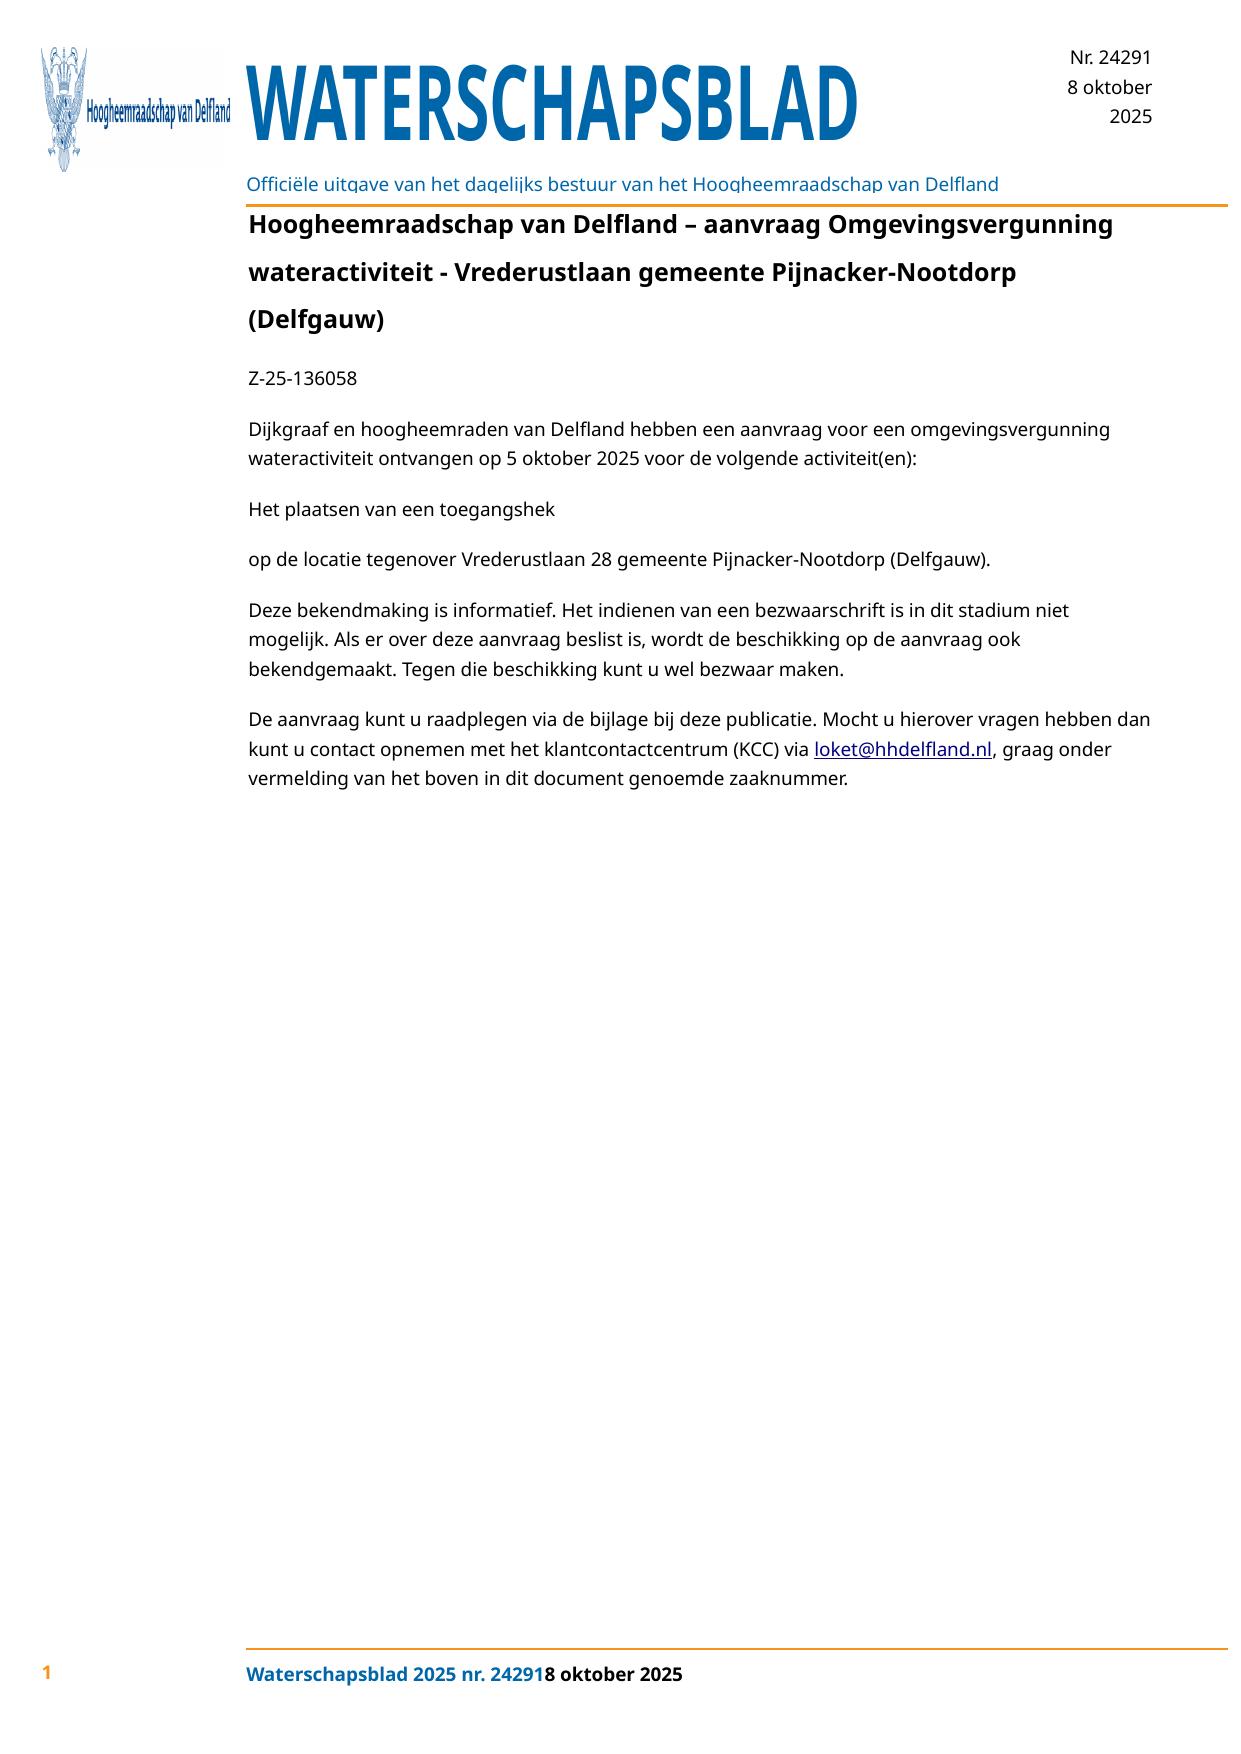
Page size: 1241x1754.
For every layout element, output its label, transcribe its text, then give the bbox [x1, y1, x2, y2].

text op de locatie tegenover Vrederustlaan 28 gemeente Pijnacker-Nootdorp (Delfgauw). [248, 546, 1152, 572]
text De aanvraag kunt u raadplegen via de bijlage bij deze publicatie. Mocht u hierover vragen hebben dan kunt u contact opnemen met het klantcontactcentrum (KCC) via loket@hhdelfland.nl, graag onder vermelding van het boven in dit document genoemde zaaknummer. [248, 706, 1152, 791]
text Het plaatsen van een toegangshek [248, 496, 1152, 522]
text Deze bekendmaking is informatief. Het indienen van een bezwaarschrift is in dit stadium niet mogelijk. Als er over deze aanvraag beslist is, wordt de beschikking op de aanvraag ook bekendgemaakt. Tegen die beschikking kunt u wel bezwaar maken. [248, 597, 1152, 682]
text Z-25-136058 [248, 366, 1152, 391]
text Dijkgraaf en hoogheemraden van Delfland hebben een aanvraag voor een omgevingsvergunning wateractiviteit ontvangen op 5 oktober 2025 voor de volgende activiteit(en): [248, 416, 1152, 471]
picture [41, 47, 231, 172]
text Hoogheemraadschap van Delfland – aanvraag Omgevingsvergunning wateractiviteit - Vrederustlaan gemeente Pijnacker-Nootdorp (Delfgauw) [248, 207, 1152, 336]
